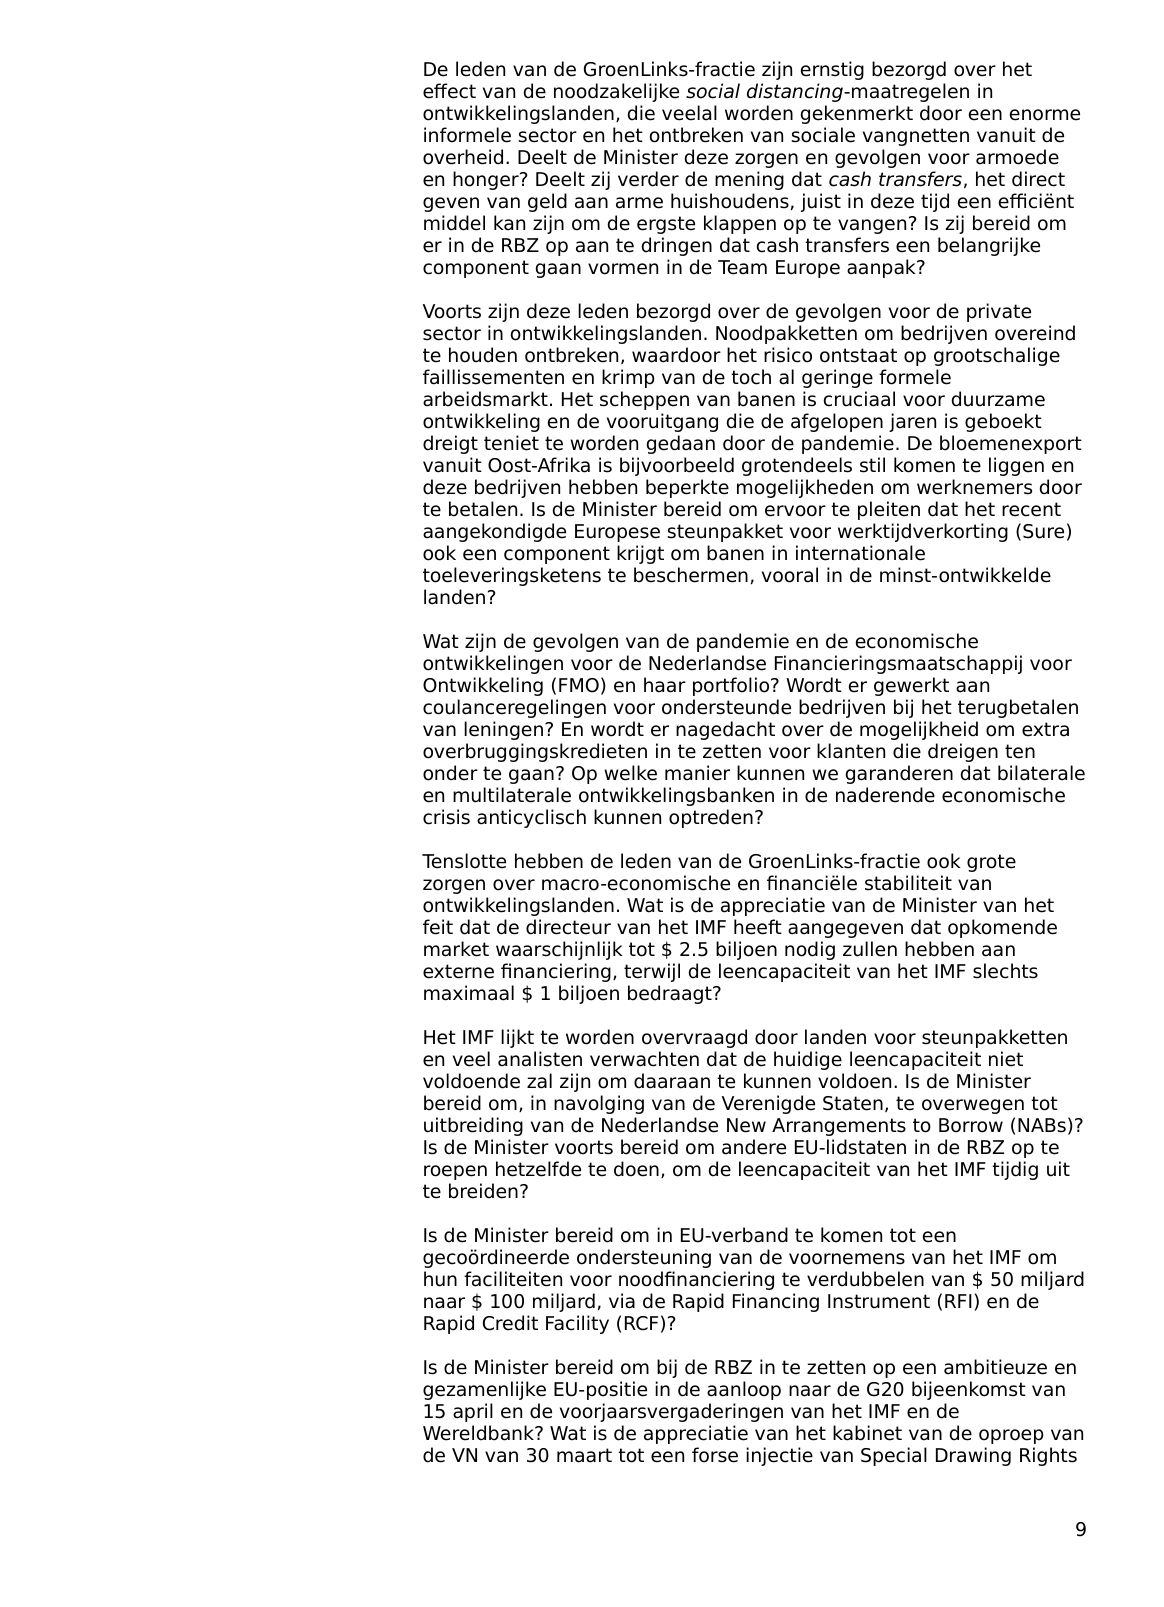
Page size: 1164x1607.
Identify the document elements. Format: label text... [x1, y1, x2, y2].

text Voorts zijn deze leden bezorgd over de gevolgen voor de private sector in ontwikkelingslanden. Noodpakketten om bedrijven overeind te houden ontbreken, waardoor het risico ontstaat op grootschalige faillissementen en krimp van de toch al geringe formele arbeidsmarkt. Het scheppen van banen is cruciaal voor duurzame ontwikkeling en de vooruitgang die de afgelopen jaren is geboekt dreigt teniet te worden gedaan door de pandemie. De bloemenexport vanuit Oost-Afrika is bijvoorbeeld grotendeels stil komen te liggen en deze bedrijven hebben beperkte mogelijkheden om werknemers door te betalen. Is de Minister bereid om ervoor te pleiten dat het recent aangekondigde Europese steunpakket voor werktijdverkorting (Sure) ook een component krijgt om banen in internationale toeleveringsketens te beschermen, vooral in de minst-ontwikkelde landen? [422, 301, 1087, 609]
text De leden van de GroenLinks-fractie zijn ernstig bezorgd over het effect van de noodzakelijke social distancing-maatregelen in ontwikkelingslanden, die veelal worden gekenmerkt door een enorme informele sector en het ontbreken van sociale vangnetten vanuit de overheid. Deelt de Minister deze zorgen en gevolgen voor armoede en honger? Deelt zij verder de mening dat cash transfers, het direct geven van geld aan arme huishoudens, juist in deze tijd een efficiënt middel kan zijn om de ergste klappen op te vangen? Is zij bereid om er in de RBZ op aan te dringen dat cash transfers een belangrijke component gaan vormen in de Team Europe aanpak? [422, 59, 1087, 279]
text Wat zijn de gevolgen van de pandemie en de economische ontwikkelingen voor de Nederlandse Financieringsmaatschappij voor Ontwikkeling (FMO) en haar portfolio? Wordt er gewerkt aan coulanceregelingen voor ondersteunde bedrijven bij het terugbetalen van leningen? En wordt er nagedacht over de mogelijkheid om extra overbruggingskredieten in te zetten voor klanten die dreigen ten onder te gaan? Op welke manier kunnen we garanderen dat bilaterale en multilaterale ontwikkelingsbanken in de naderende economische crisis anticyclisch kunnen optreden? [422, 631, 1087, 829]
text Tenslotte hebben de leden van de GroenLinks-fractie ook grote zorgen over macro-economische en financiële stabiliteit van ontwikkelingslanden. Wat is de appreciatie van de Minister van het feit dat de directeur van het IMF heeft aangegeven dat opkomende market waarschijnlijk tot $ 2.5 biljoen nodig zullen hebben aan externe financiering, terwijl de leencapaciteit van het IMF slechts maximaal $ 1 biljoen bedraagt? [422, 851, 1087, 1005]
text Is de Minister bereid om bij de RBZ in te zetten op een ambitieuze en gezamenlijke EU-positie in de aanloop naar de G20 bijeenkomst van 15 april en de voorjaarsvergaderingen van het IMF en de Wereldbank? Wat is de appreciatie van het kabinet van de oproep van de VN van 30 maart tot een forse injectie van Special Drawing Rights [422, 1357, 1087, 1467]
text Is de Minister bereid om in EU-verband te komen tot een gecoördineerde ondersteuning van de voornemens van het IMF om hun faciliteiten voor noodfinanciering te verdubbelen van $ 50 miljard naar $ 100 miljard, via de Rapid Financing Instrument (RFI) en de Rapid Credit Facility (RCF)? [422, 1225, 1087, 1335]
text Het IMF lijkt te worden overvraagd door landen voor steunpakketten en veel analisten verwachten dat de huidige leencapaciteit niet voldoende zal zijn om daaraan te kunnen voldoen. Is de Minister bereid om, in navolging van de Verenigde Staten, te overwegen tot uitbreiding van de Nederlandse New Arrangements to Borrow (NABs)? Is de Minister voorts bereid om andere EU-lidstaten in de RBZ op te roepen hetzelfde te doen, om de leencapaciteit van het IMF tijdig uit te breiden? [422, 1027, 1087, 1203]
